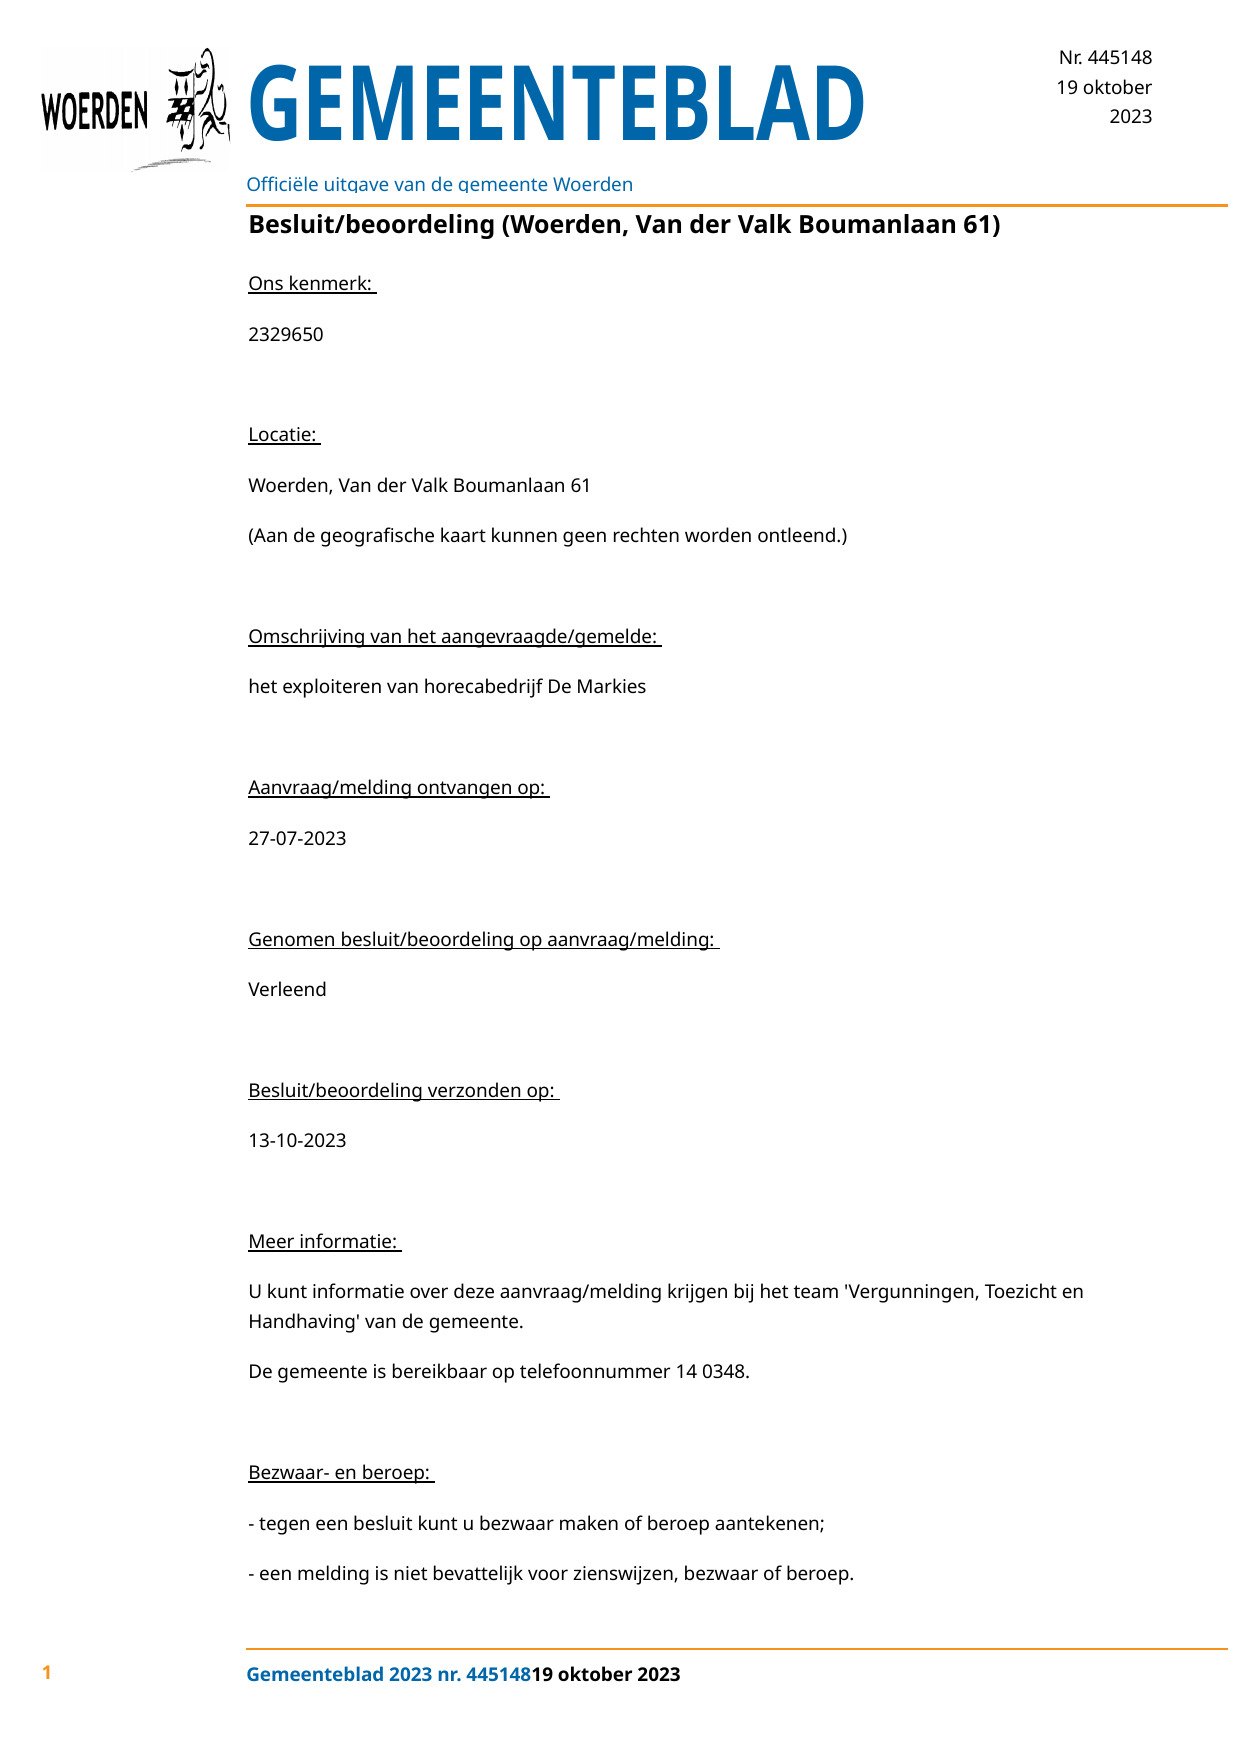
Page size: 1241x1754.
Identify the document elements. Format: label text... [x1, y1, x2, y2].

text Ons kenmerk: [248, 270, 1152, 296]
text Meer informatie: [248, 1228, 1152, 1254]
text Besluit/beoordeling (Woerden, Van der Valk Boumanlaan 61) [248, 207, 1152, 241]
text het exploiteren van horecabedrijf De Markies [248, 674, 1152, 699]
text - een melding is niet bevattelijk voor zienswijzen, bezwaar of beroep. [248, 1560, 1152, 1586]
text - tegen een besluit kunt u bezwaar maken of beroep aantekenen; [248, 1510, 1152, 1536]
text Locatie: [248, 422, 1152, 447]
text Aanvraag/melding ontvangen op: [248, 774, 1152, 800]
text Bezwaar- en beroep: [248, 1459, 1152, 1485]
picture [41, 47, 231, 172]
text Woerden, Van der Valk Boumanlaan 61 [248, 472, 1152, 498]
text 2329650 [248, 321, 1152, 346]
text Besluit/beoordeling verzonden op: [248, 1077, 1152, 1103]
text 13-10-2023 [248, 1127, 1152, 1153]
text De gemeente is bereikbaar op telefoonnummer 14 0348. [248, 1359, 1152, 1384]
text U kunt informatie over deze aanvraag/melding krijgen bij het team 'Vergunningen, Toezicht en Handhaving' van de gemeente. [248, 1279, 1152, 1334]
text 27-07-2023 [248, 825, 1152, 851]
text Omschrijving van het aangevraagde/gemelde: [248, 623, 1152, 649]
text (Aan de geografische kaart kunnen geen rechten worden ontleend.) [248, 522, 1152, 548]
text Genomen besluit/beoordeling op aanvraag/melding: [248, 926, 1152, 951]
text Verleend [248, 976, 1152, 1002]
